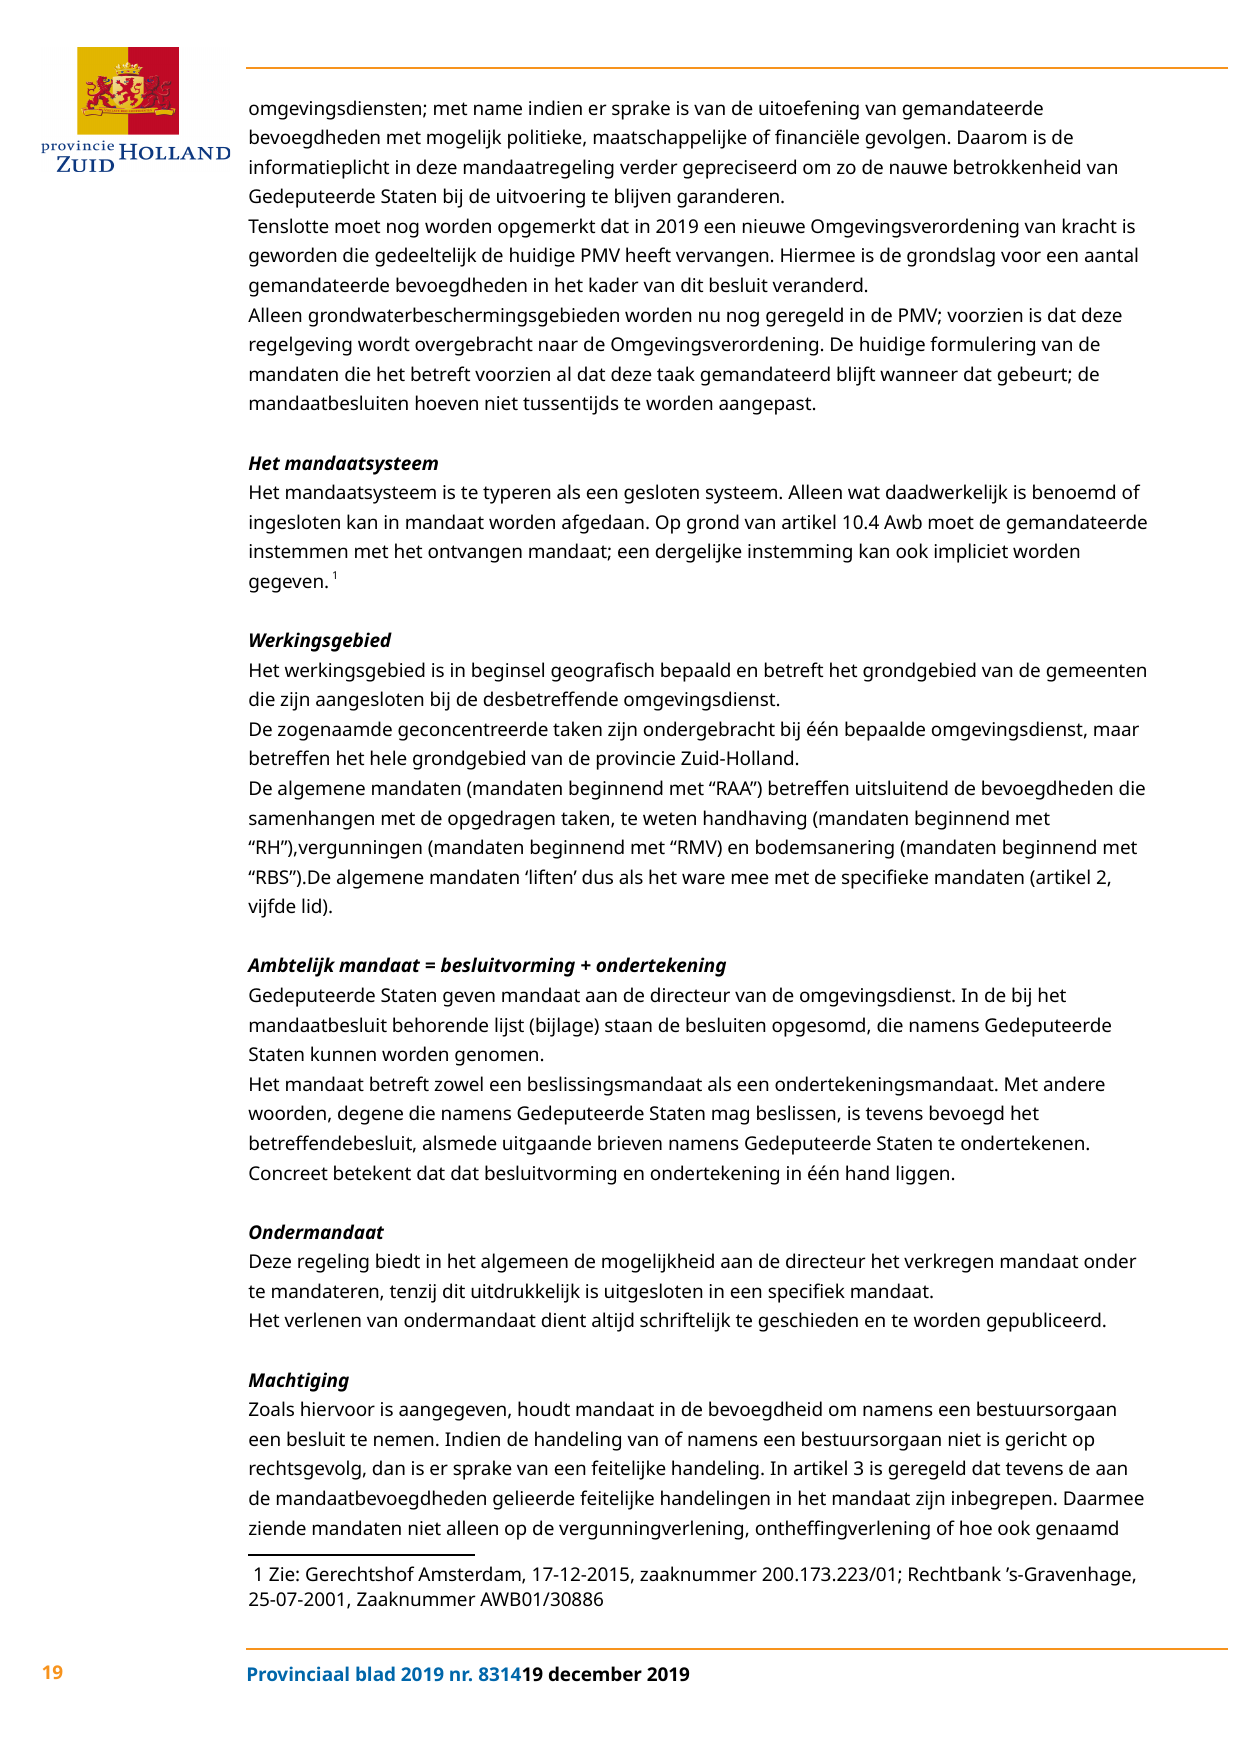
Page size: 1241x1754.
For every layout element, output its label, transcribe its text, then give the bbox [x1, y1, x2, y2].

text Zoals hiervoor is aangegeven, houdt mandaat in de bevoegdheid om namens een bestuursorgaan een besluit te nemen. Indien de handeling van of namens een bestuursorgaan niet is gericht op rechtsgevolg, dan is er sprake van een feitelijke handeling. In artikel 3 is geregeld dat tevens de aan de mandaatbevoegdheden gelieerde feitelijke handelingen in het mandaat zijn inbegrepen. Daarmee ziende mandaten niet alleen op de vergunningverlening, ontheffingverlening of hoe ook genaamd [248, 1396, 1152, 1541]
text Ambtelijk mandaat = besluitvorming + ondertekening [248, 953, 1152, 978]
text Het verlenen van ondermandaat dient altijd schriftelijk te geschieden en te worden gepubliceerd. [248, 1308, 1152, 1333]
text Alleen grondwaterbeschermingsgebieden worden nu nog geregeld in de PMV; voorzien is dat deze regelgeving wordt overgebracht naar de Omgevingsverordening. De huidige formulering van de mandaten die het betreft voorzien al dat deze taak gemandateerd blijft wanneer dat gebeurt; de mandaatbesluiten hoeven niet tussentijds te worden aangepast. [248, 302, 1152, 416]
text Machtiging [248, 1367, 1152, 1393]
text De algemene mandaten (mandaten beginnend met “RAA”) betreffen uitsluitend de bevoegdheden die samenhangen met de opgedragen taken, te weten handhaving (mandaten beginnend met “RH”),vergunningen (mandaten beginnend met “RMV) en bodemsanering (mandaten beginnend met “RBS”).De algemene mandaten ‘liften’ dus als het ware mee met de specifieke mandaten (artikel 2, vijfde lid). [248, 775, 1152, 919]
text Tenslotte moet nog worden opgemerkt dat in 2019 een nieuwe Omgevingsverordening van kracht is geworden die gedeeltelijk de huidige PMV heeft vervangen. Hiermee is de grondslag voor een aantal gemandateerde bevoegdheden in het kader van dit besluit veranderd. [248, 213, 1152, 298]
text Gedeputeerde Staten geven mandaat aan de directeur van de omgevingsdienst. In de bij het mandaatbesluit behorende lijst (bijlage) staan de besluiten opgesomd, die namens Gedeputeerde Staten kunnen worden genomen. [248, 982, 1152, 1067]
text Zie: Gerechtshof Amsterdam, 17-12-2015, zaaknummer 200.173.223/01; Rechtbank ’s-Gravenhage, 25-07-2001, Zaaknummer AWB01/30886 [248, 1561, 1152, 1612]
text Het werkingsgebied is in beginsel geografisch bepaald en betreft het grondgebied van de gemeenten die zijn aangesloten bij de desbetreffende omgevingsdienst. [248, 657, 1152, 712]
text Deze regeling biedt in het algemeen de mogelijkheid aan de directeur het verkregen mandaat onder te mandateren, tenzij dit uitdrukkelijk is uitgesloten in een specifiek mandaat. [248, 1248, 1152, 1304]
text Werkingsgebied [248, 627, 1152, 653]
text Het mandaatsysteem [248, 450, 1152, 476]
text Het mandaatsysteem is te typeren als een gesloten systeem. Alleen wat daadwerkelijk is benoemd of ingesloten kan in mandaat worden afgedaan. Op grond van artikel 10.4 Awb moet de gemandateerde instemmen met het ontvangen mandaat; een dergelijke instemming kan ook impliciet worden gegeven. [248, 479, 1152, 594]
text omgevingsdiensten; met name indien er sprake is van de uitoefening van gemandateerde bevoegdheden met mogelijk politieke, maatschappelijke of financiële gevolgen. Daarom is de informatieplicht in deze mandaatregeling verder gepreciseerd om zo de nauwe betrokkenheid van Gedeputeerde Staten bij de uitvoering te blijven garanderen. [248, 95, 1152, 209]
text Het mandaat betreft zowel een beslissingsmandaat als een ondertekeningsmandaat. Met andere woorden, degene die namens Gedeputeerde Staten mag beslissen, is tevens bevoegd het betreffendebesluit, alsmede uitgaande brieven namens Gedeputeerde Staten te ondertekenen. Concreet betekent dat dat besluitvorming en ondertekening in één hand liggen. [248, 1071, 1152, 1186]
text De zogenaamde geconcentreerde taken zijn ondergebracht bij één bepaalde omgevingsdienst, maar betreffen het hele grondgebied van de provincie Zuid-Holland. [248, 716, 1152, 771]
text Ondermandaat [248, 1219, 1152, 1245]
picture [41, 47, 231, 172]
